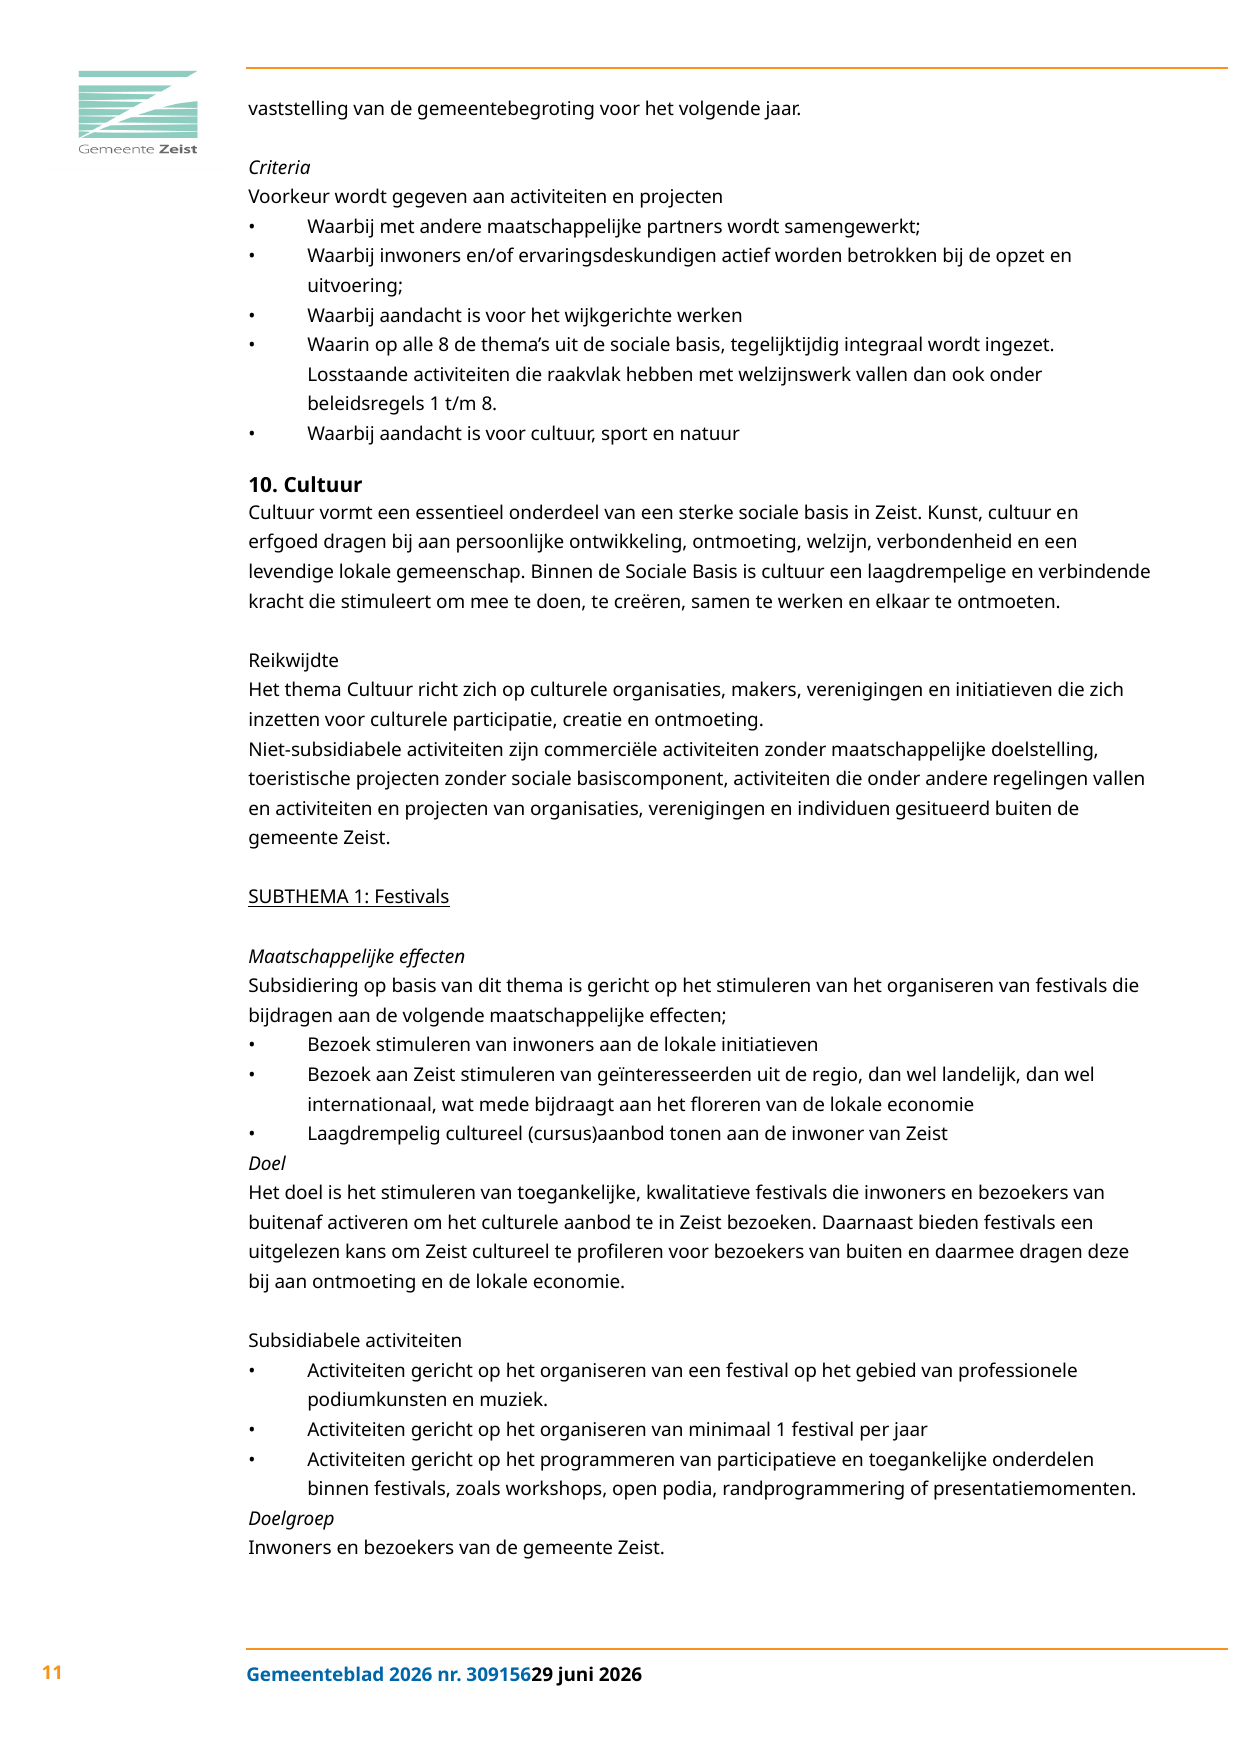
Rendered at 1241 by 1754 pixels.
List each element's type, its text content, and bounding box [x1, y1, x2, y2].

text Doel [248, 1150, 1152, 1176]
text Doelgroep [248, 1505, 1152, 1531]
list Laagdrempelig cultureel (cursus)aanbod tonen aan de inwoner van Zeist [248, 1120, 1152, 1146]
list Bezoek stimuleren van inwoners aan de lokale initiatieven [248, 1032, 1152, 1057]
text Inwoners en bezoekers van de gemeente Zeist. [248, 1534, 1152, 1560]
text Voorkeur wordt gegeven aan activiteiten en projecten [248, 183, 1152, 209]
text vaststelling van de gemeentebegroting voor het volgende jaar. [248, 95, 1152, 121]
text Subsidiabele activiteiten [248, 1327, 1152, 1353]
text Criteria [248, 154, 1152, 180]
text Niet-subsidiabele activiteiten zijn commerciële activiteiten zonder maatschappelijke doelstelling, toeristische projecten zonder sociale basiscomponent, activiteiten die onder andere regelingen vallen en activiteiten en projecten van organisaties, verenigingen en individuen gesitueerd buiten de gemeente Zeist. [248, 736, 1152, 850]
text Maatschappelijke effecten [248, 943, 1152, 968]
list Waarbij inwoners en/of ervaringsdeskundigen actief worden betrokken bij de opzet en uitvoering; [248, 243, 1152, 298]
text SUBTHEMA 1: Festivals [248, 884, 1152, 909]
text Subsidiering op basis van dit thema is gericht op het stimuleren van het organiseren van festivals die bijdragen aan de volgende maatschappelijke effecten; [248, 972, 1152, 1028]
list Waarbij met andere maatschappelijke partners wordt samengewerkt; [248, 213, 1152, 239]
list Activiteiten gericht op het organiseren van een festival op het gebied van professionele podiumkunsten en muziek. [248, 1357, 1152, 1412]
list Waarbij aandacht is voor het wijkgerichte werken [248, 302, 1152, 328]
text Het thema Cultuur richt zich op culturele organisaties, makers, verenigingen en initiatieven die zich inzetten voor culturele participatie, creatie en ontmoeting. [248, 677, 1152, 732]
picture [41, 47, 231, 172]
list Bezoek aan Zeist stimuleren van geïnteresseerden uit de regio, dan wel landelijk, dan wel internationaal, wat mede bijdraagt aan het floreren van de lokale economie [248, 1061, 1152, 1116]
list Waarin op alle 8 de thema’s uit de sociale basis, tegelijktijdig integraal wordt ingezet. Losstaande activiteiten die raakvlak hebben met welzijnswerk vallen dan ook onder beleidsregels 1 t/m 8. [248, 331, 1152, 416]
text Het doel is het stimuleren van toegankelijke, kwalitatieve festivals die inwoners en bezoekers van buitenaf activeren om het culturele aanbod te in Zeist bezoeken. Daarnaast bieden festivals een uitgelezen kans om Zeist cultureel te profileren voor bezoekers van buiten en daarmee dragen deze bij aan ontmoeting en de lokale economie. [248, 1179, 1152, 1294]
text Reikwijdte [248, 647, 1152, 673]
text Cultuur vormt een essentieel onderdeel van een sterke sociale basis in Zeist. Kunst, cultuur en erfgoed dragen bij aan persoonlijke ontwikkeling, ontmoeting, welzijn, verbondenheid en een levendige lokale gemeenschap. Binnen de Sociale Basis is cultuur een laagdrempelige en verbindende kracht die stimuleert om mee te doen, te creëren, samen te werken en elkaar te ontmoeten. [248, 499, 1152, 613]
list Activiteiten gericht op het organiseren van minimaal 1 festival per jaar [248, 1416, 1152, 1442]
list Waarbij aandacht is voor cultuur, sport en natuur [248, 420, 1152, 446]
list Activiteiten gericht op het programmeren van participatieve en toegankelijke onderdelen binnen festivals, zoals workshops, open podia, randprogrammering of presentatiemomenten. [248, 1446, 1152, 1501]
text 10. Cultuur [248, 471, 1152, 499]
